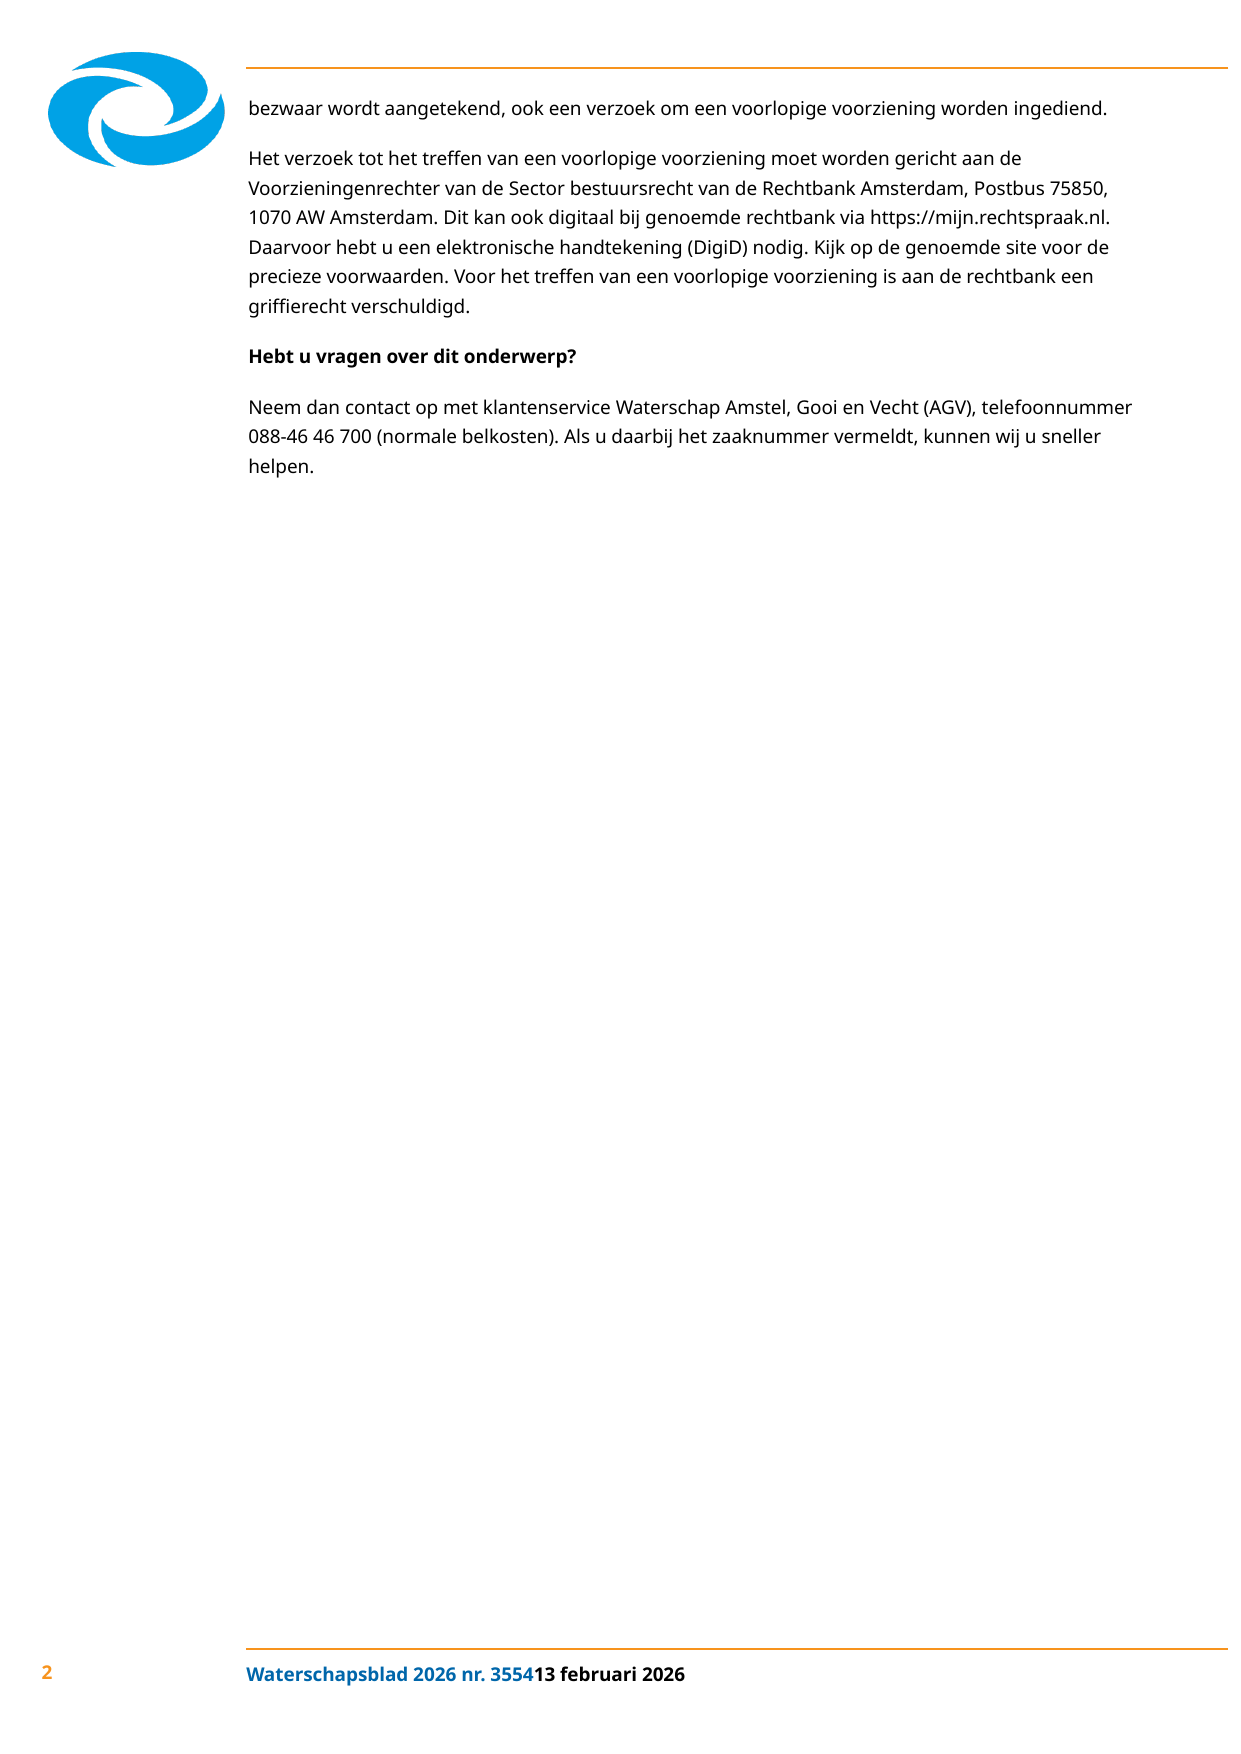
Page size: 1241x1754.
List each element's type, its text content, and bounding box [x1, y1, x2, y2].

text bezwaar wordt aangetekend, ook een verzoek om een voorlopige voorziening worden ingediend. [248, 95, 1152, 121]
picture [41, 47, 231, 172]
text Hebt u vragen over dit onderwerp? [248, 343, 1152, 369]
text Neem dan contact op met klantenservice Waterschap Amstel, Gooi en Vecht (AGV), telefoonnummer 088-46 46 700 (normale belkosten). Als u daarbij het zaaknummer vermeldt, kunnen wij u sneller helpen. [248, 394, 1152, 479]
text Het verzoek tot het treffen van een voorlopige voorziening moet worden gericht aan de Voorzieningenrechter van de Sector bestuursrecht van de Rechtbank Amsterdam, Postbus 75850, 1070 AW Amsterdam. Dit kan ook digitaal bij genoemde rechtbank via https://mijn.rechtspraak.nl. Daarvoor hebt u een elektronische handtekening (DigiD) nodig. Kijk op de genoemde site voor de precieze voorwaarden. Voor het treffen van een voorlopige voorziening is aan de rechtbank een griffierecht verschuldigd. [248, 145, 1152, 319]
